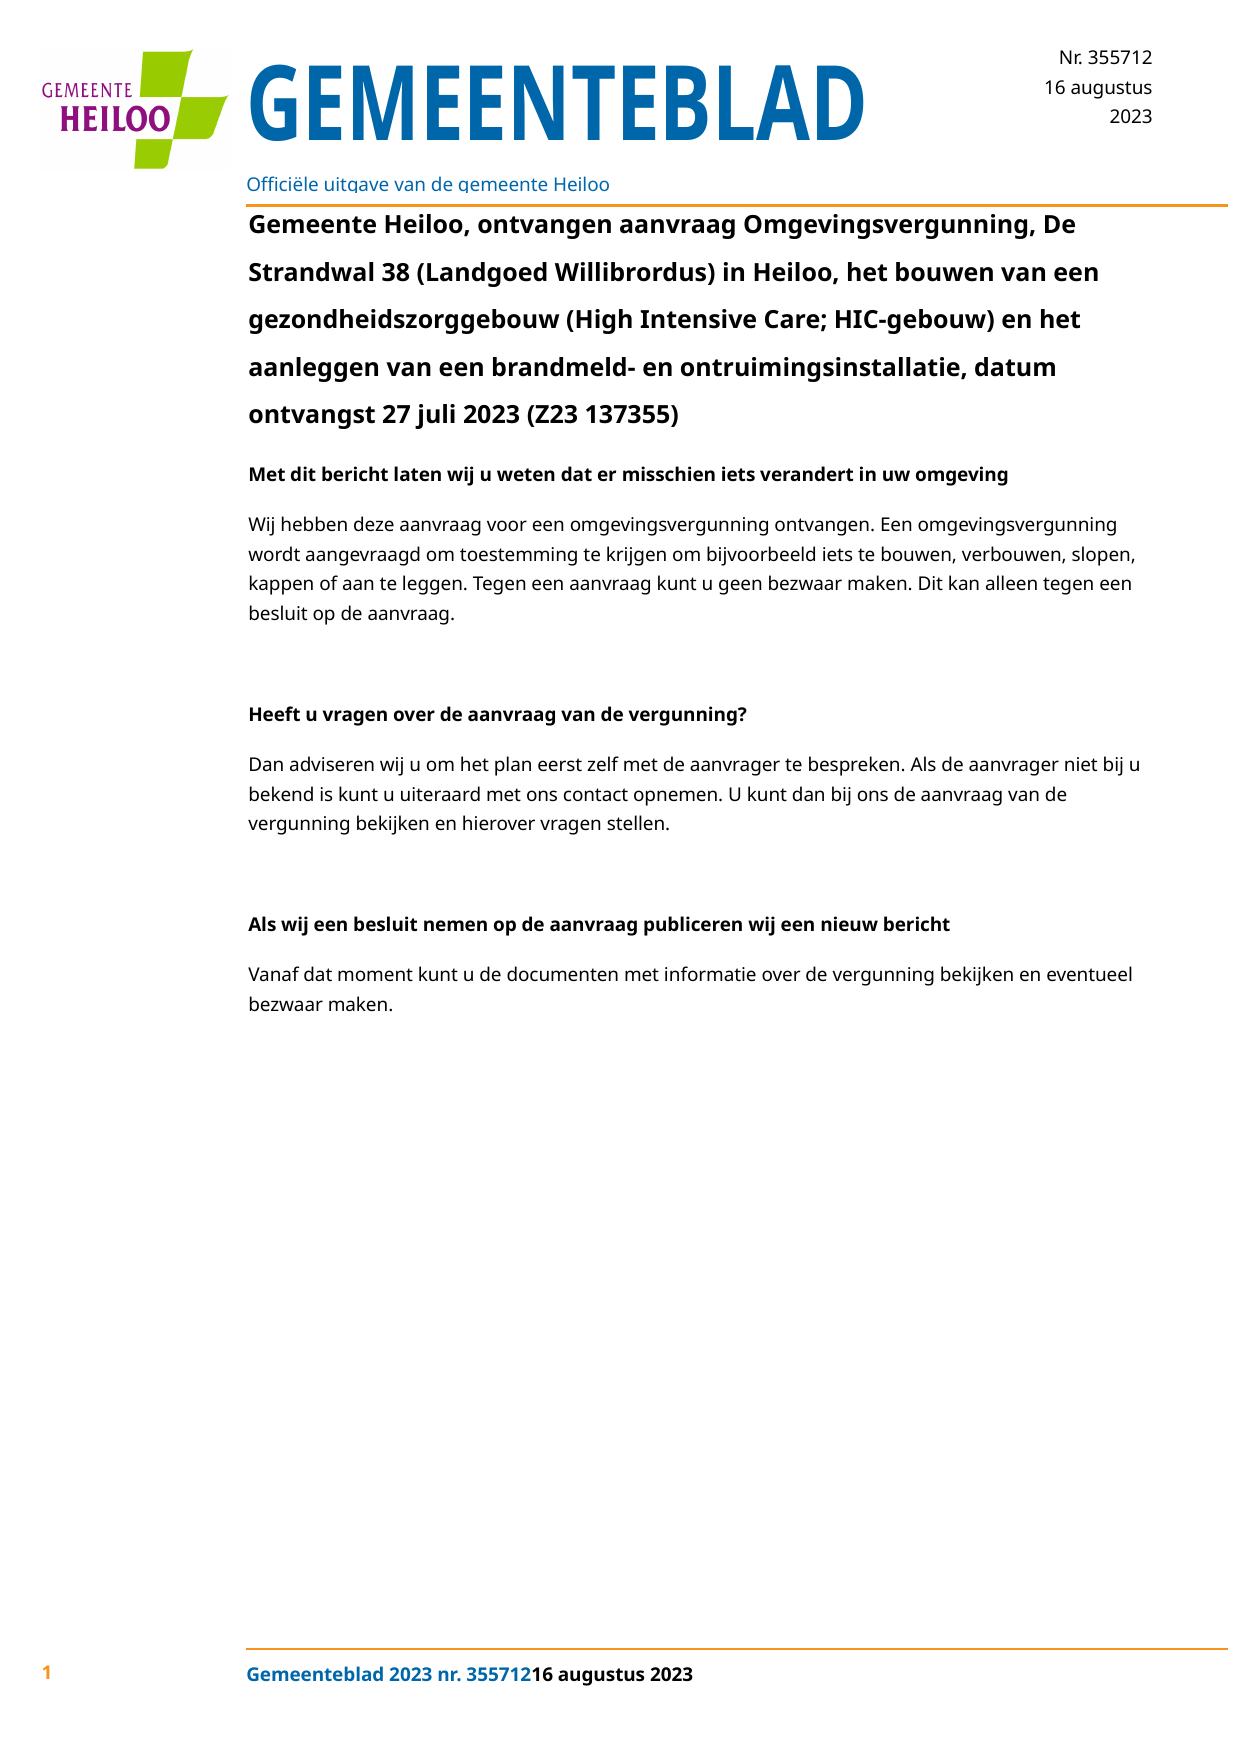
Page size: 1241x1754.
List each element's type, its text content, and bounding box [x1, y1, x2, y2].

text Gemeente Heiloo, ontvangen aanvraag Omgevingsvergunning, De Strandwal 38 (Landgoed Willibrordus) in Heiloo, het bouwen van een gezondheidszorggebouw (High Intensive Care; HIC-gebouw) en het aanleggen van een brandmeld- en ontruimingsinstallatie, datum ontvangst 27 juli 2023 (Z23 137355) [248, 207, 1152, 431]
text Als wij een besluit nemen op de aanvraag publiceren wij een nieuw bericht [248, 911, 1152, 937]
text Wij hebben deze aanvraag voor een omgevingsvergunning ontvangen. Een omgevingsvergunning wordt aangevraagd om toestemming te krijgen om bijvoorbeeld iets te bouwen, verbouwen, slopen, kappen of aan te leggen. Tegen een aanvraag kunt u geen bezwaar maken. Dit kan alleen tegen een besluit op de aanvraag. [248, 511, 1152, 626]
text Met dit bericht laten wij u weten dat er misschien iets verandert in uw omgeving [248, 461, 1152, 486]
text Dan adviseren wij u om het plan eerst zelf met de aanvrager te bespreken. Als de aanvrager niet bij u bekend is kunt u uiteraard met ons contact opnemen. U kunt dan bij ons de aanvraag van de vergunning bekijken en hierover vragen stellen. [248, 751, 1152, 836]
text Heeft u vragen over de aanvraag van de vergunning? [248, 701, 1152, 726]
text Vanaf dat moment kunt u de documenten met informatie over de vergunning bekijken en eventueel bezwaar maken. [248, 962, 1152, 1017]
picture [41, 47, 231, 172]
